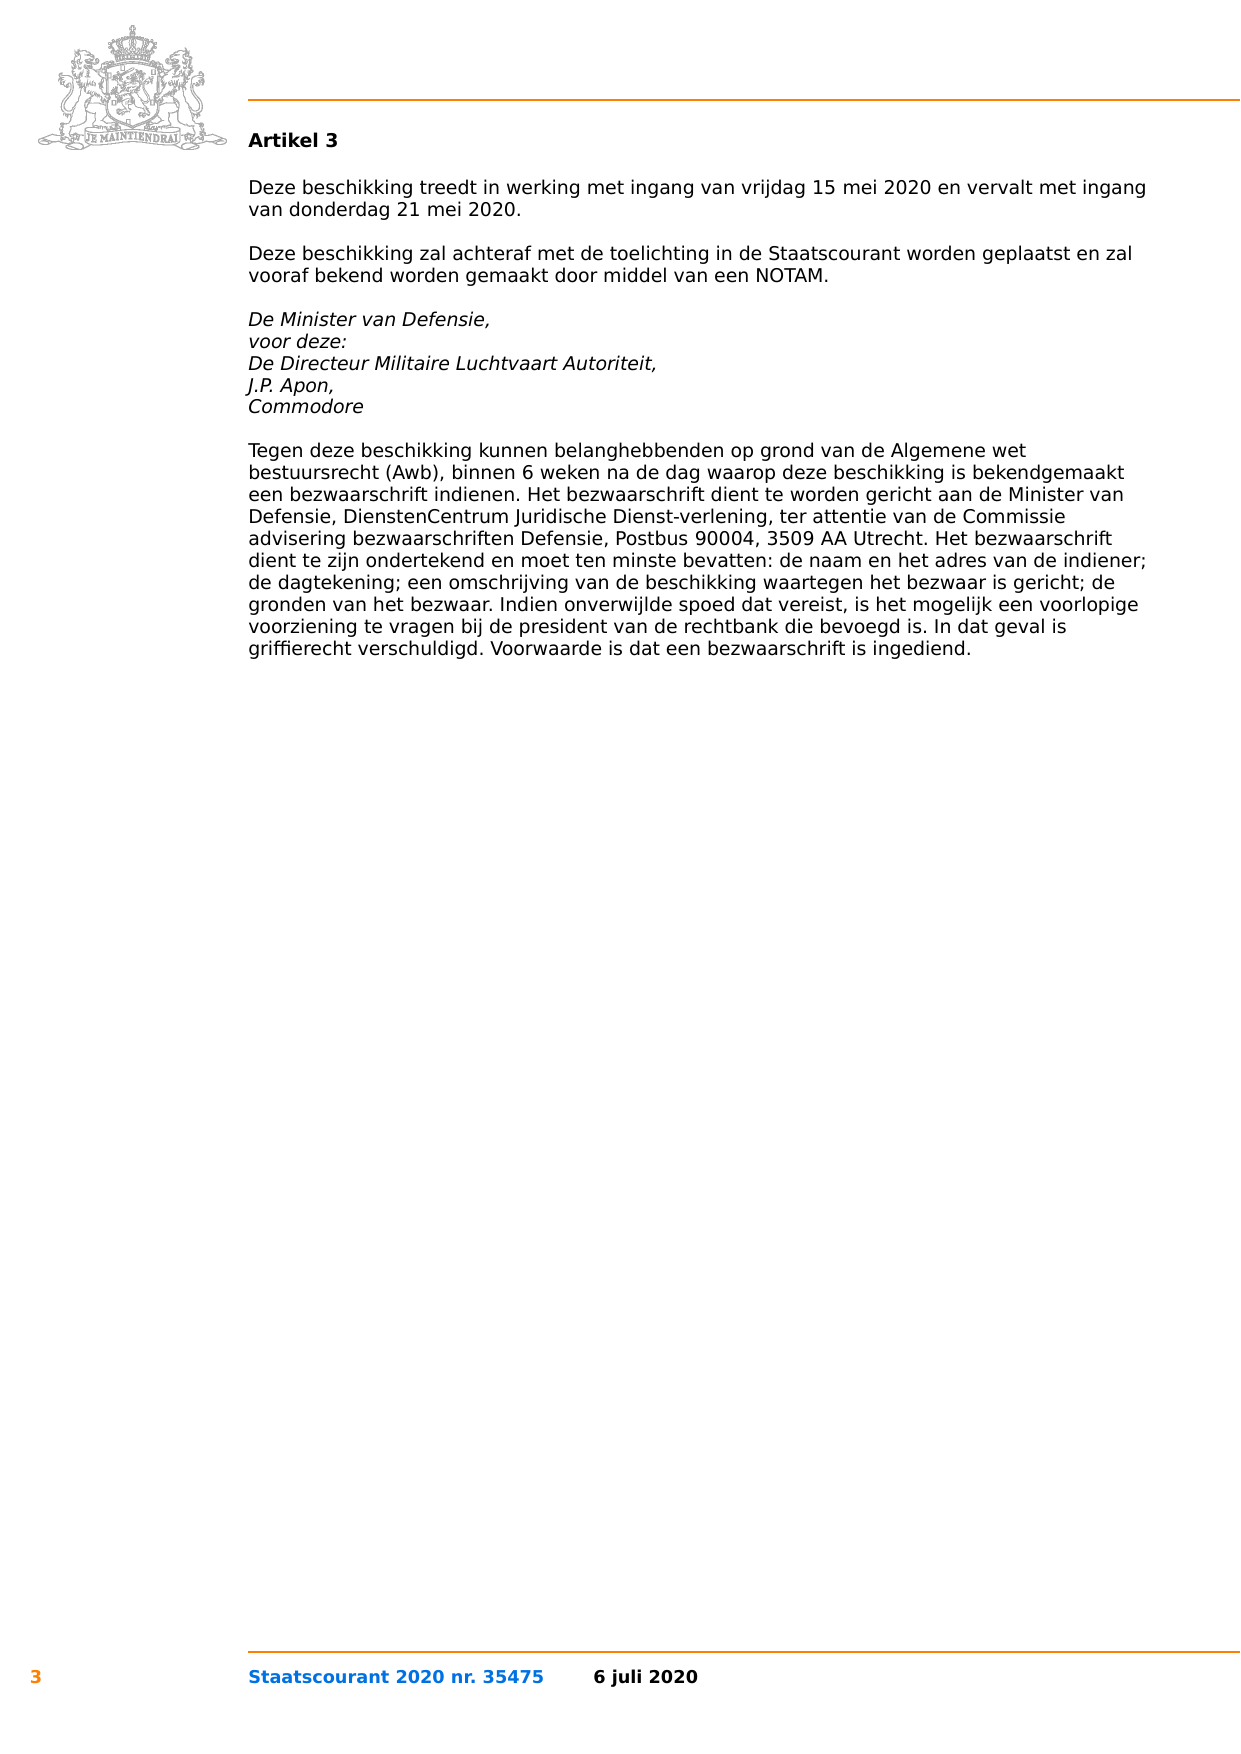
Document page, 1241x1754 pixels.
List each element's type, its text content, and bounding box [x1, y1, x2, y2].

text Deze beschikking treedt in werking met ingang van vrijdag 15 mei 2020 en vervalt met ingang van donderdag 21 mei 2020. [248, 177, 1163, 221]
text Deze beschikking zal achteraf met de toelichting in de Staatscourant worden geplaatst en zal vooraf bekend worden gemaakt door middel van een NOTAM. [248, 243, 1163, 287]
text Tegen deze beschikking kunnen belanghebbenden op grond van de Algemene wet bestuursrecht (Awb), binnen 6 weken na de dag waarop deze beschikking is bekendgemaakt een bezwaarschrift indienen. Het bezwaarschrift dient te worden gericht aan de Minister van Defensie, DienstenCentrum Juridische Dienst-verlening, ter attentie van de Commissie advisering bezwaarschriften Defensie, Postbus 90004, 3509 AA Utrecht. Het bezwaarschrift dient te zijn ondertekend en moet ten minste bevatten: de naam en het adres van de indiener; de dagtekening; een omschrijving van de beschikking waartegen het bezwaar is gericht; de gronden van het bezwaar. Indien onverwijlde spoed dat vereist, is het mogelijk een voorlopige voorziening te vragen bij de president van de rechtbank die bevoegd is. In dat geval is griffierecht verschuldigd. Voorwaarde is dat een bezwaarschrift is ingediend. [248, 440, 1163, 660]
picture [38, 25, 227, 150]
text De Minister van Defensie, voor deze: De Directeur Militaire Luchtvaart Autoriteit, J.P. Apon, Commodore [248, 308, 1163, 418]
subtitle Artikel 3 [248, 130, 1163, 152]
